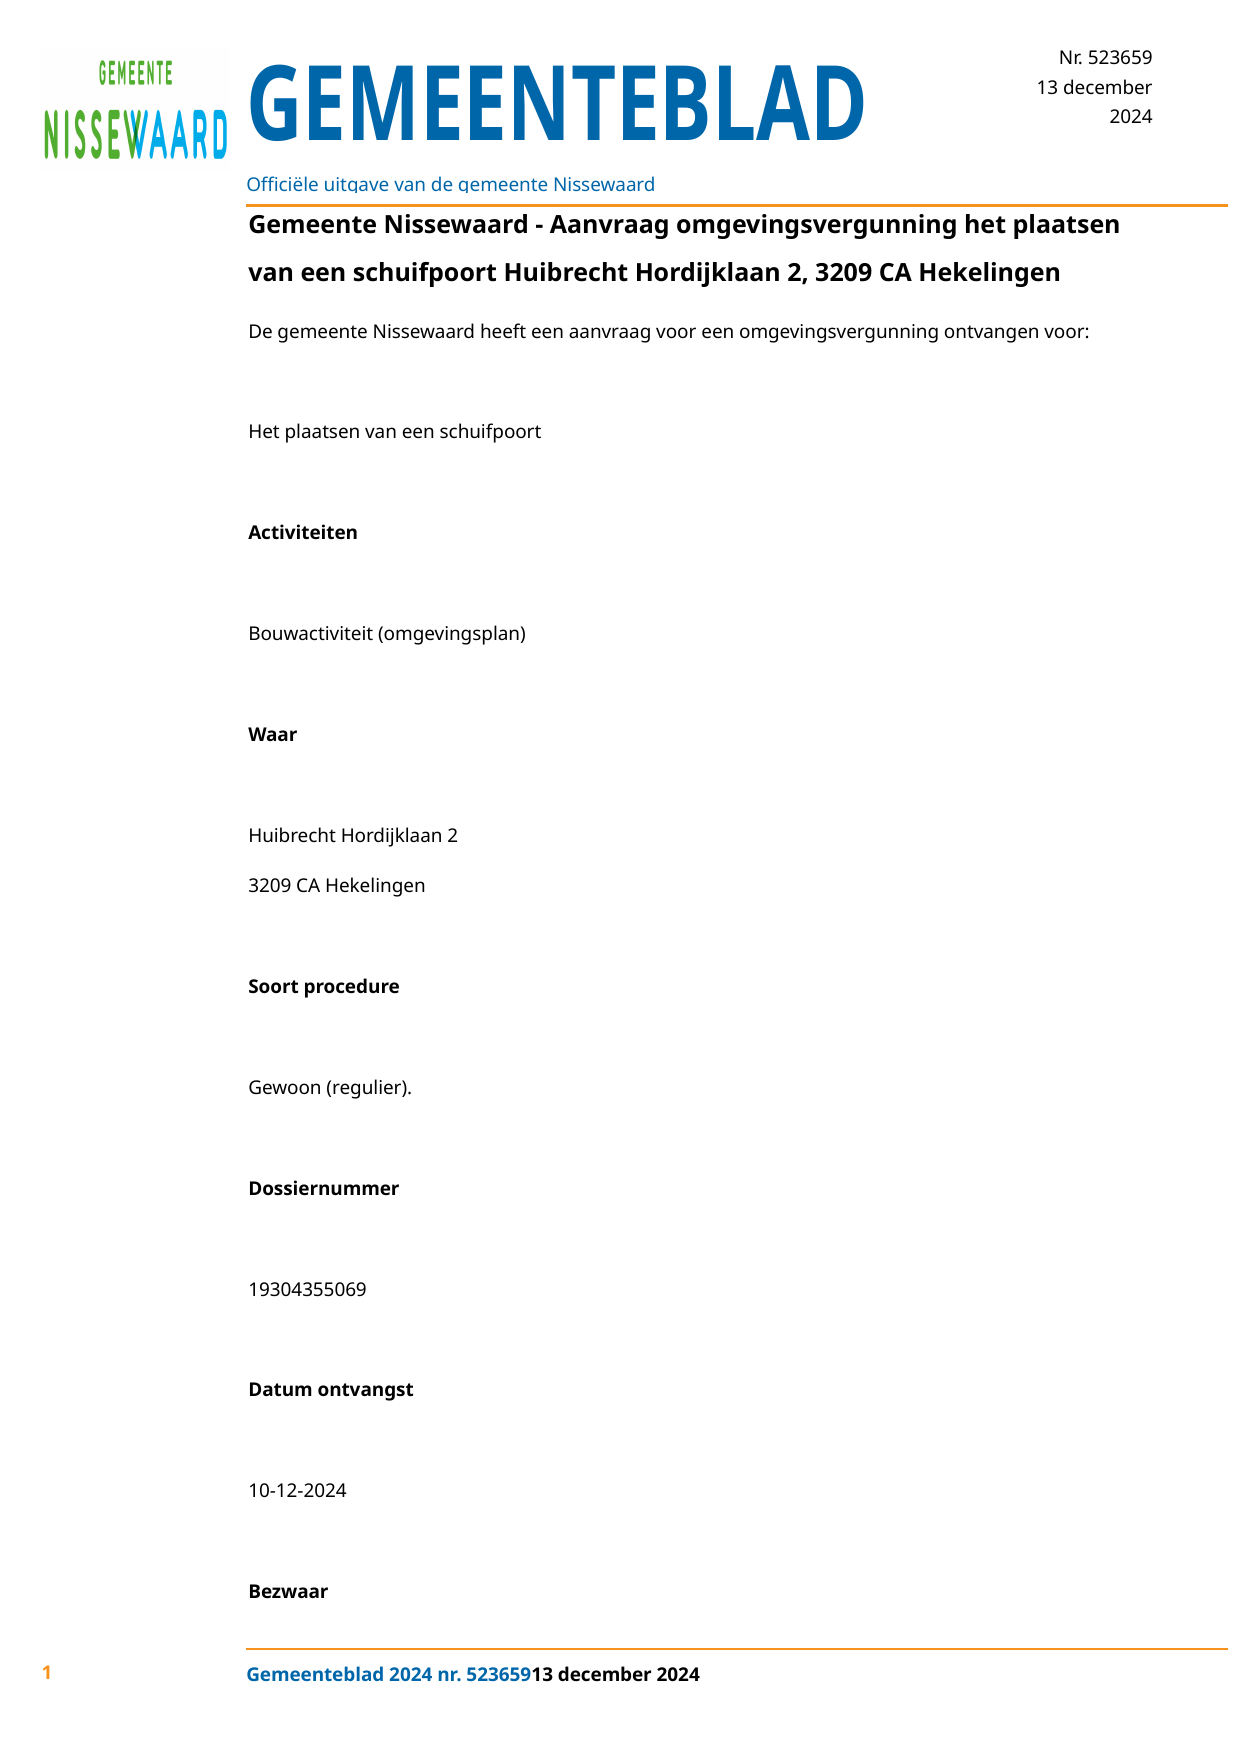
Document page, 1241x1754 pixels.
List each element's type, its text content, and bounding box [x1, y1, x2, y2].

text Huibrecht Hordijklaan 2 [248, 822, 1152, 848]
text Dossiernummer [248, 1175, 1152, 1201]
text Activiteiten [248, 519, 1152, 545]
picture [41, 47, 231, 172]
text Bezwaar [248, 1578, 1152, 1604]
text Gewoon (regulier). [248, 1074, 1152, 1100]
text Bouwactiviteit (omgevingsplan) [248, 620, 1152, 646]
text 19304355069 [248, 1276, 1152, 1302]
text Waar [248, 721, 1152, 747]
text 10-12-2024 [248, 1477, 1152, 1503]
text Het plaatsen van een schuifpoort [248, 419, 1152, 444]
text De gemeente Nissewaard heeft een aanvraag voor een omgevingsvergunning ontvangen voor: [248, 318, 1152, 344]
text 3209 CA Hekelingen [248, 872, 1152, 898]
text Gemeente Nissewaard - Aanvraag omgevingsvergunning het plaatsen van een schuifpoort Huibrecht Hordijklaan 2, 3209 CA Hekelingen [248, 207, 1152, 288]
text Datum ontvangst [248, 1377, 1152, 1402]
text Soort procedure [248, 973, 1152, 999]
